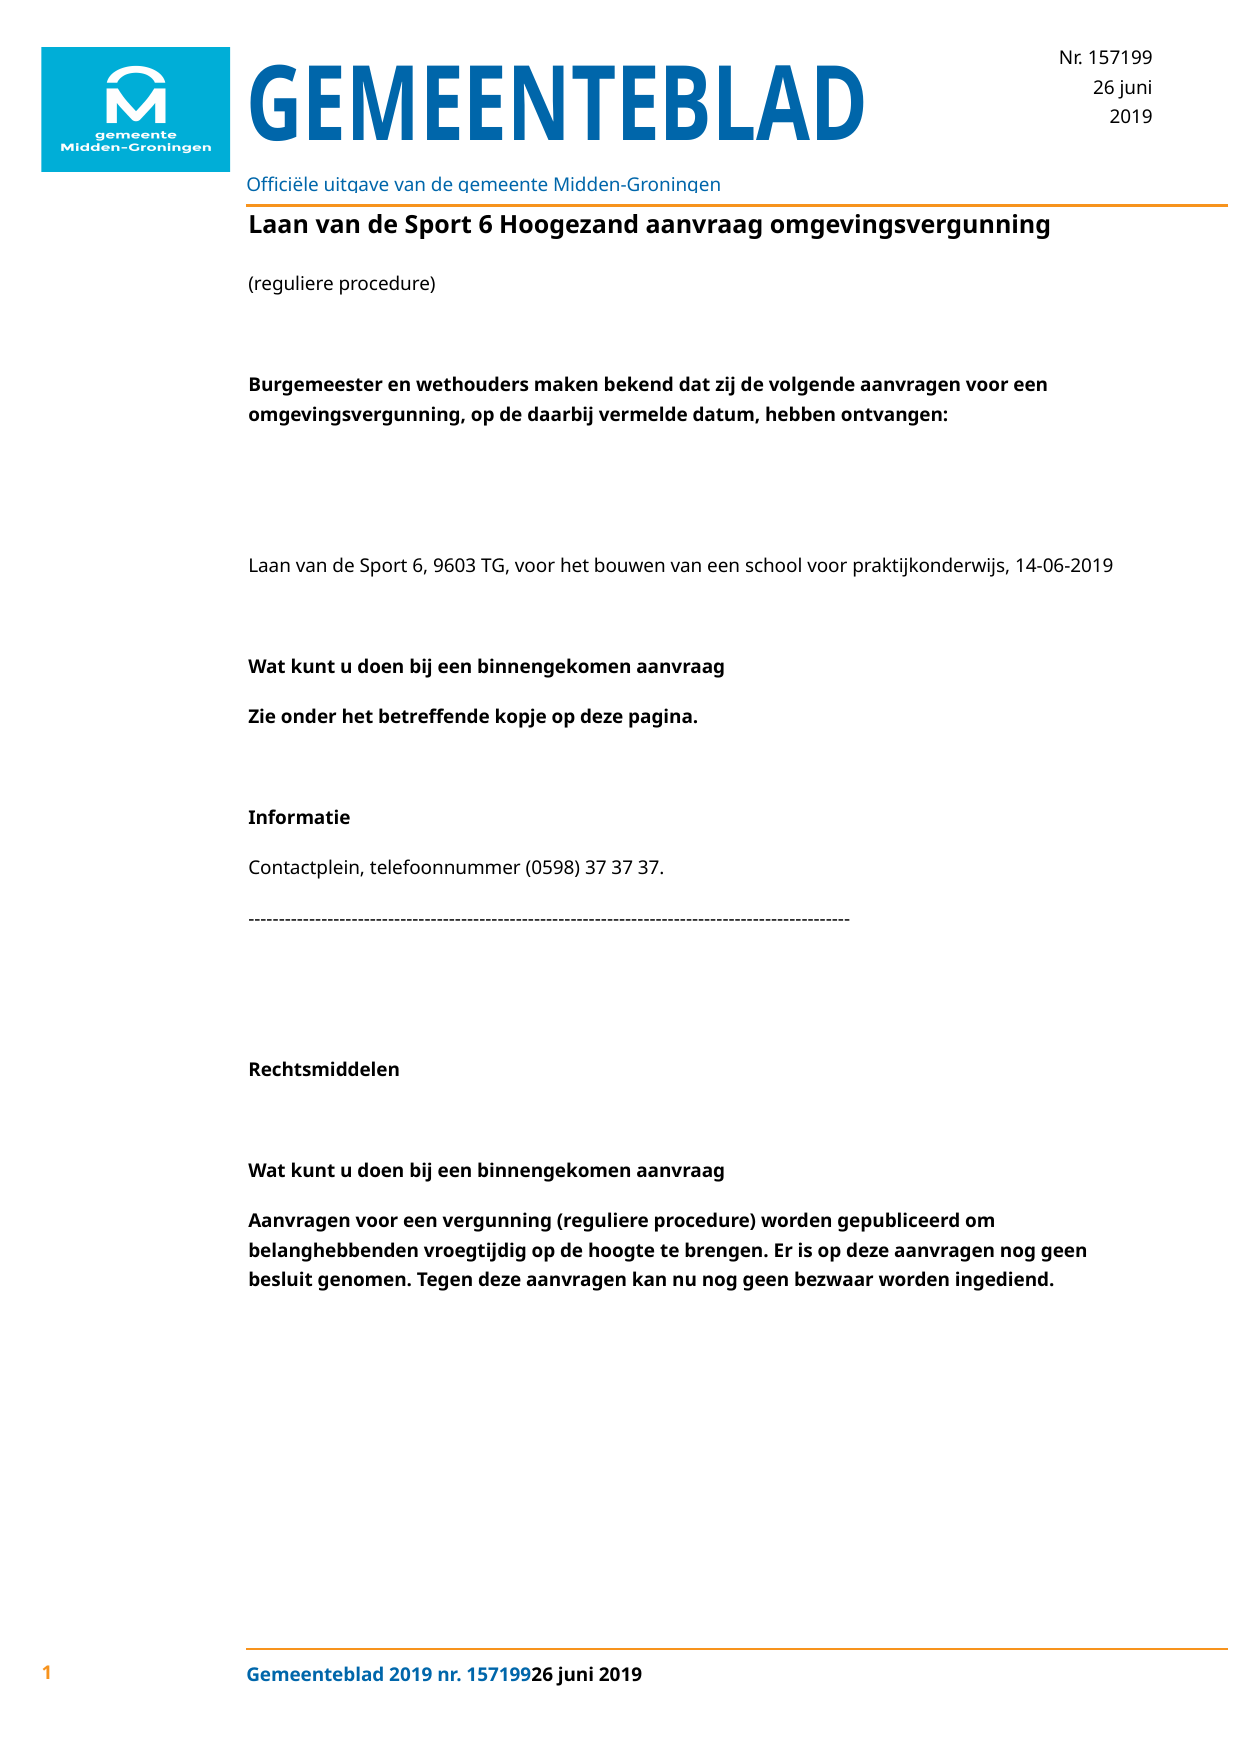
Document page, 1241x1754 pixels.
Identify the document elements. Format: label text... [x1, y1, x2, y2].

text Wat kunt u doen bij een binnengekomen aanvraag [248, 1157, 1152, 1183]
picture [108, 66, 164, 82]
text --------------------------------------------------------------------------------------------------- [248, 905, 1152, 931]
text Contactplein, telefoonnummer (0598) 37 37 37. [248, 854, 1152, 880]
picture [184, 146, 190, 153]
text Wat kunt u doen bij een binnengekomen aanvraag [248, 653, 1152, 678]
text Rechtsmiddelen [248, 1056, 1152, 1082]
text Laan van de Sport 6 Hoogezand aanvraag omgevingsvergunning [248, 207, 1152, 241]
text Aanvragen voor een vergunning (reguliere procedure) worden gepubliceerd om belanghebbenden vroegtijdig op de hoogte te brengen. Er is op deze aanvragen nog geen besluit genomen. Tegen deze aanvragen kan nu nog geen bezwaar worden ingediend. [248, 1207, 1152, 1292]
text (reguliere procedure) [248, 270, 1152, 296]
text Zie onder het betreffende kopje op deze pagina. [248, 703, 1152, 729]
text Informatie [248, 804, 1152, 830]
text Burgemeester en wethouders maken bekend dat zij de volgende aanvragen voor een omgevingsvergunning, op de daarbij vermelde datum, hebben ontvangen: [248, 371, 1152, 426]
picture [107, 89, 165, 122]
text Laan van de Sport 6, 9603 TG, voor het bouwen van een school voor praktijkonderwijs, 14-06-2019 [248, 552, 1152, 578]
